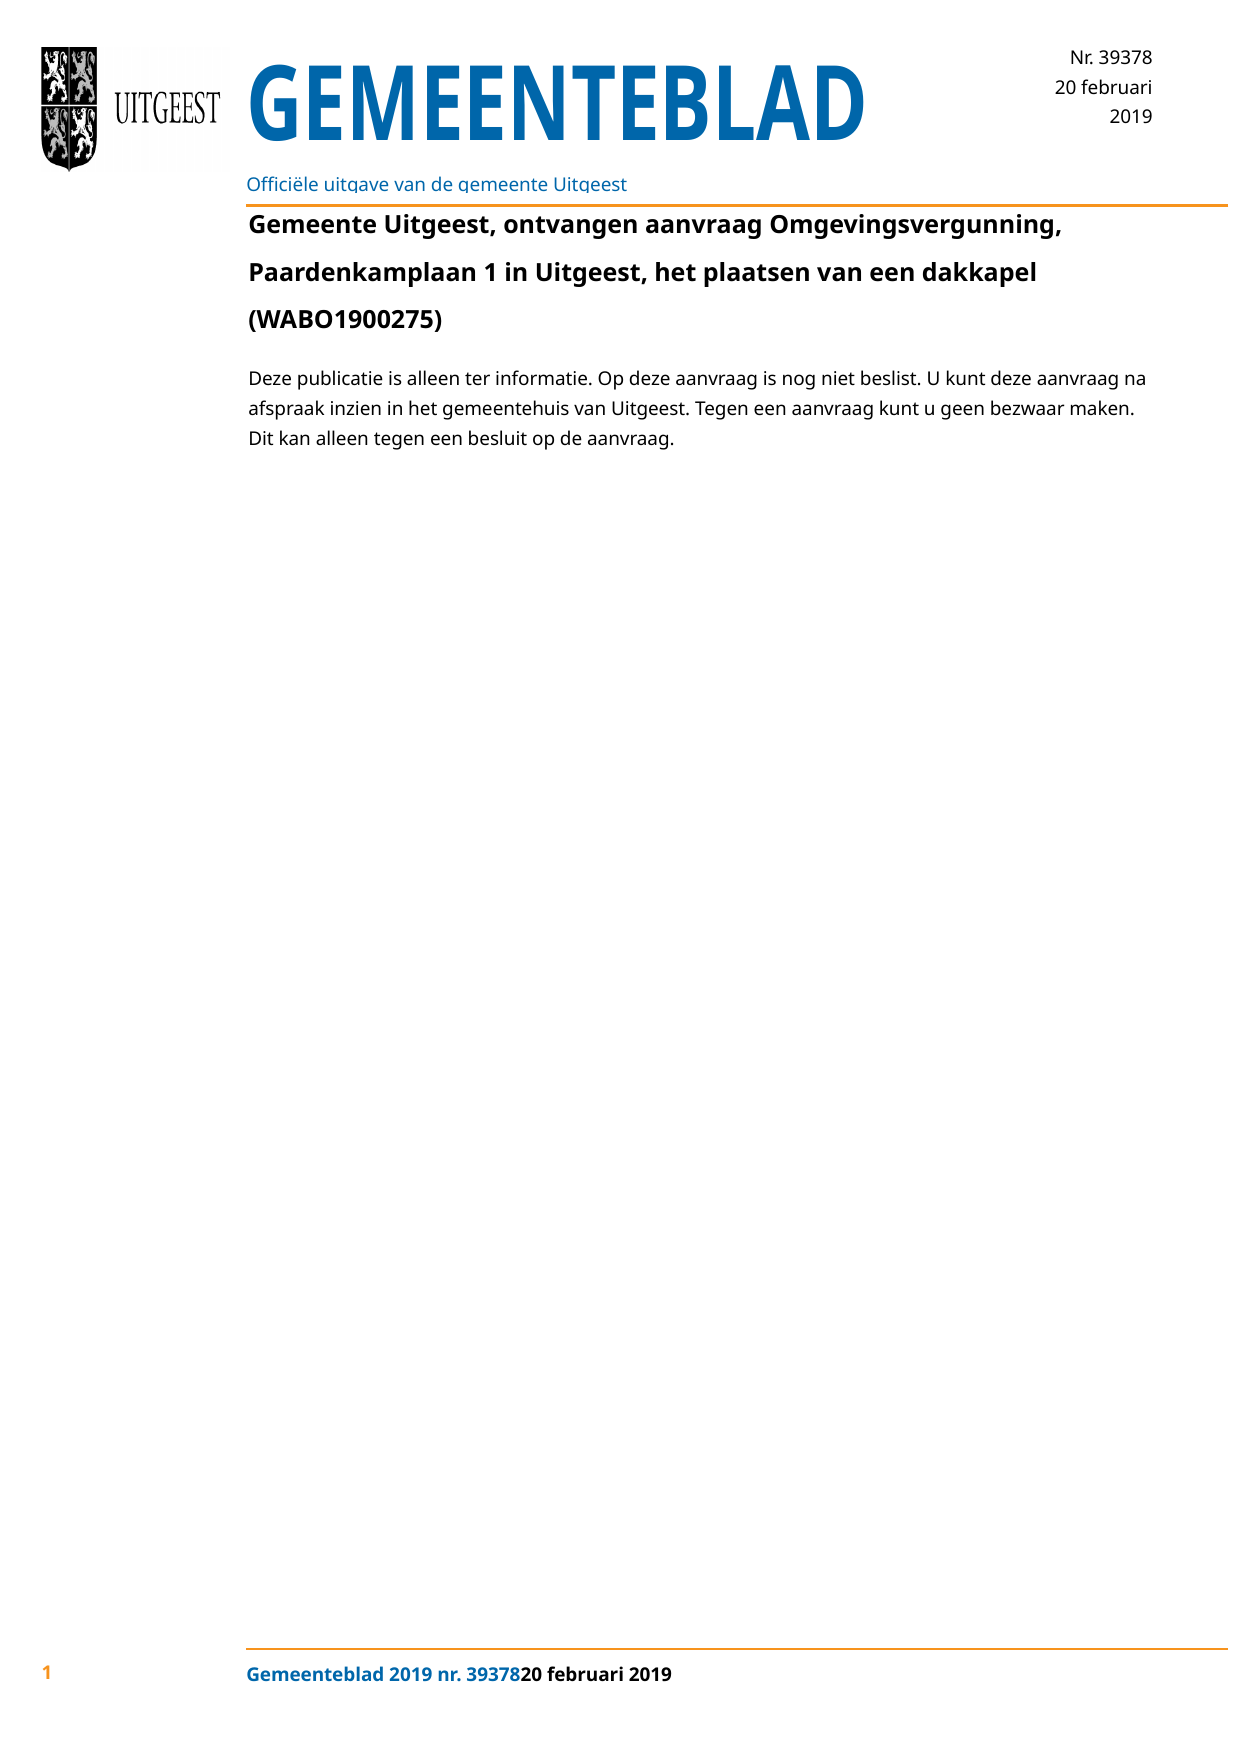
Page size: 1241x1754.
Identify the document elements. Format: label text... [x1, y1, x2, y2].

picture [41, 47, 231, 172]
text Gemeente Uitgeest, ontvangen aanvraag Omgevingsvergunning, Paardenkamplaan 1 in Uitgeest, het plaatsen van een dakkapel (WABO1900275) [248, 207, 1152, 336]
text Deze publicatie is alleen ter informatie. Op deze aanvraag is nog niet beslist. U kunt deze aanvraag na afspraak inzien in het gemeentehuis van Uitgeest. Tegen een aanvraag kunt u geen bezwaar maken. Dit kan alleen tegen een besluit op de aanvraag. [248, 366, 1152, 450]
